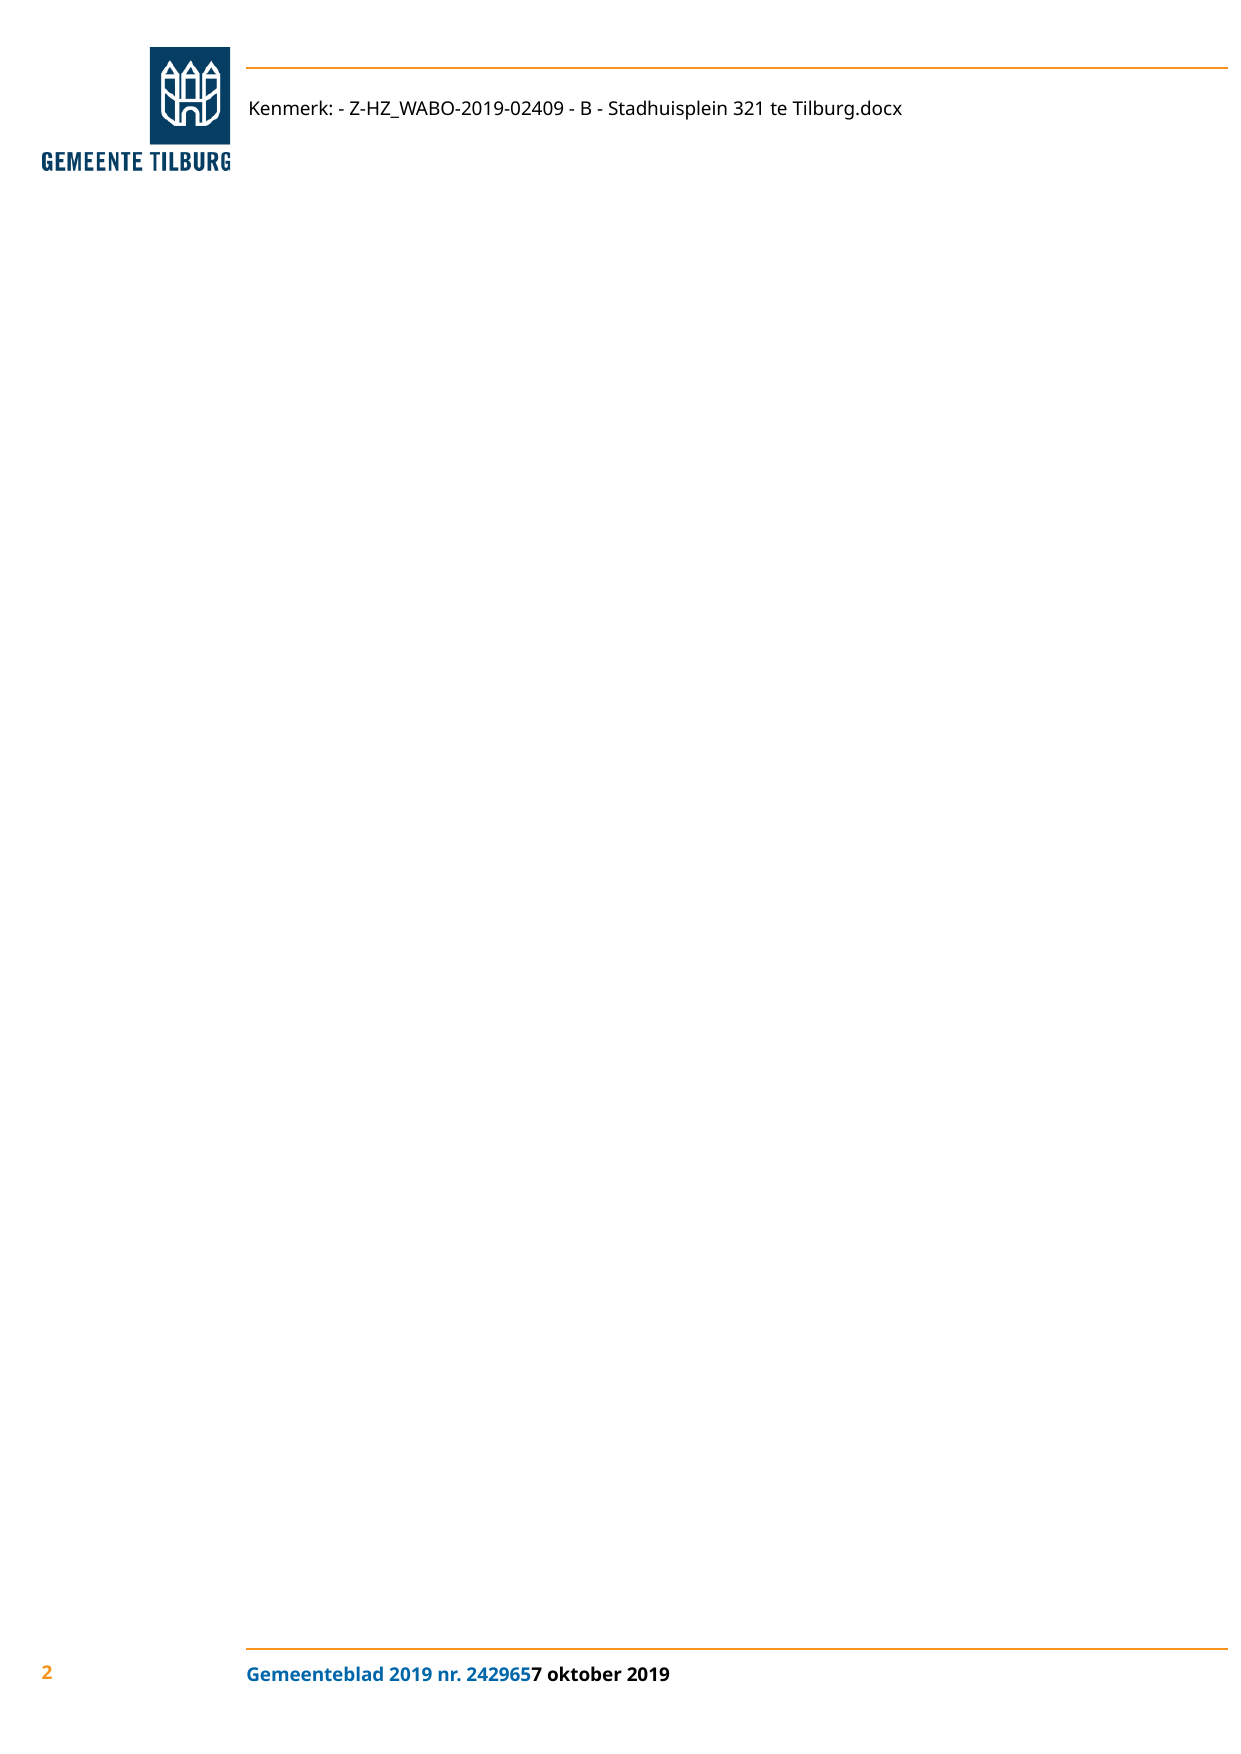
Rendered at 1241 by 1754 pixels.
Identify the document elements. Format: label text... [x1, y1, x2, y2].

picture [41, 47, 231, 172]
text Kenmerk: - Z-HZ_WABO-2019-02409 - B - Stadhuisplein 321 te Tilburg.docx [248, 95, 1152, 121]
